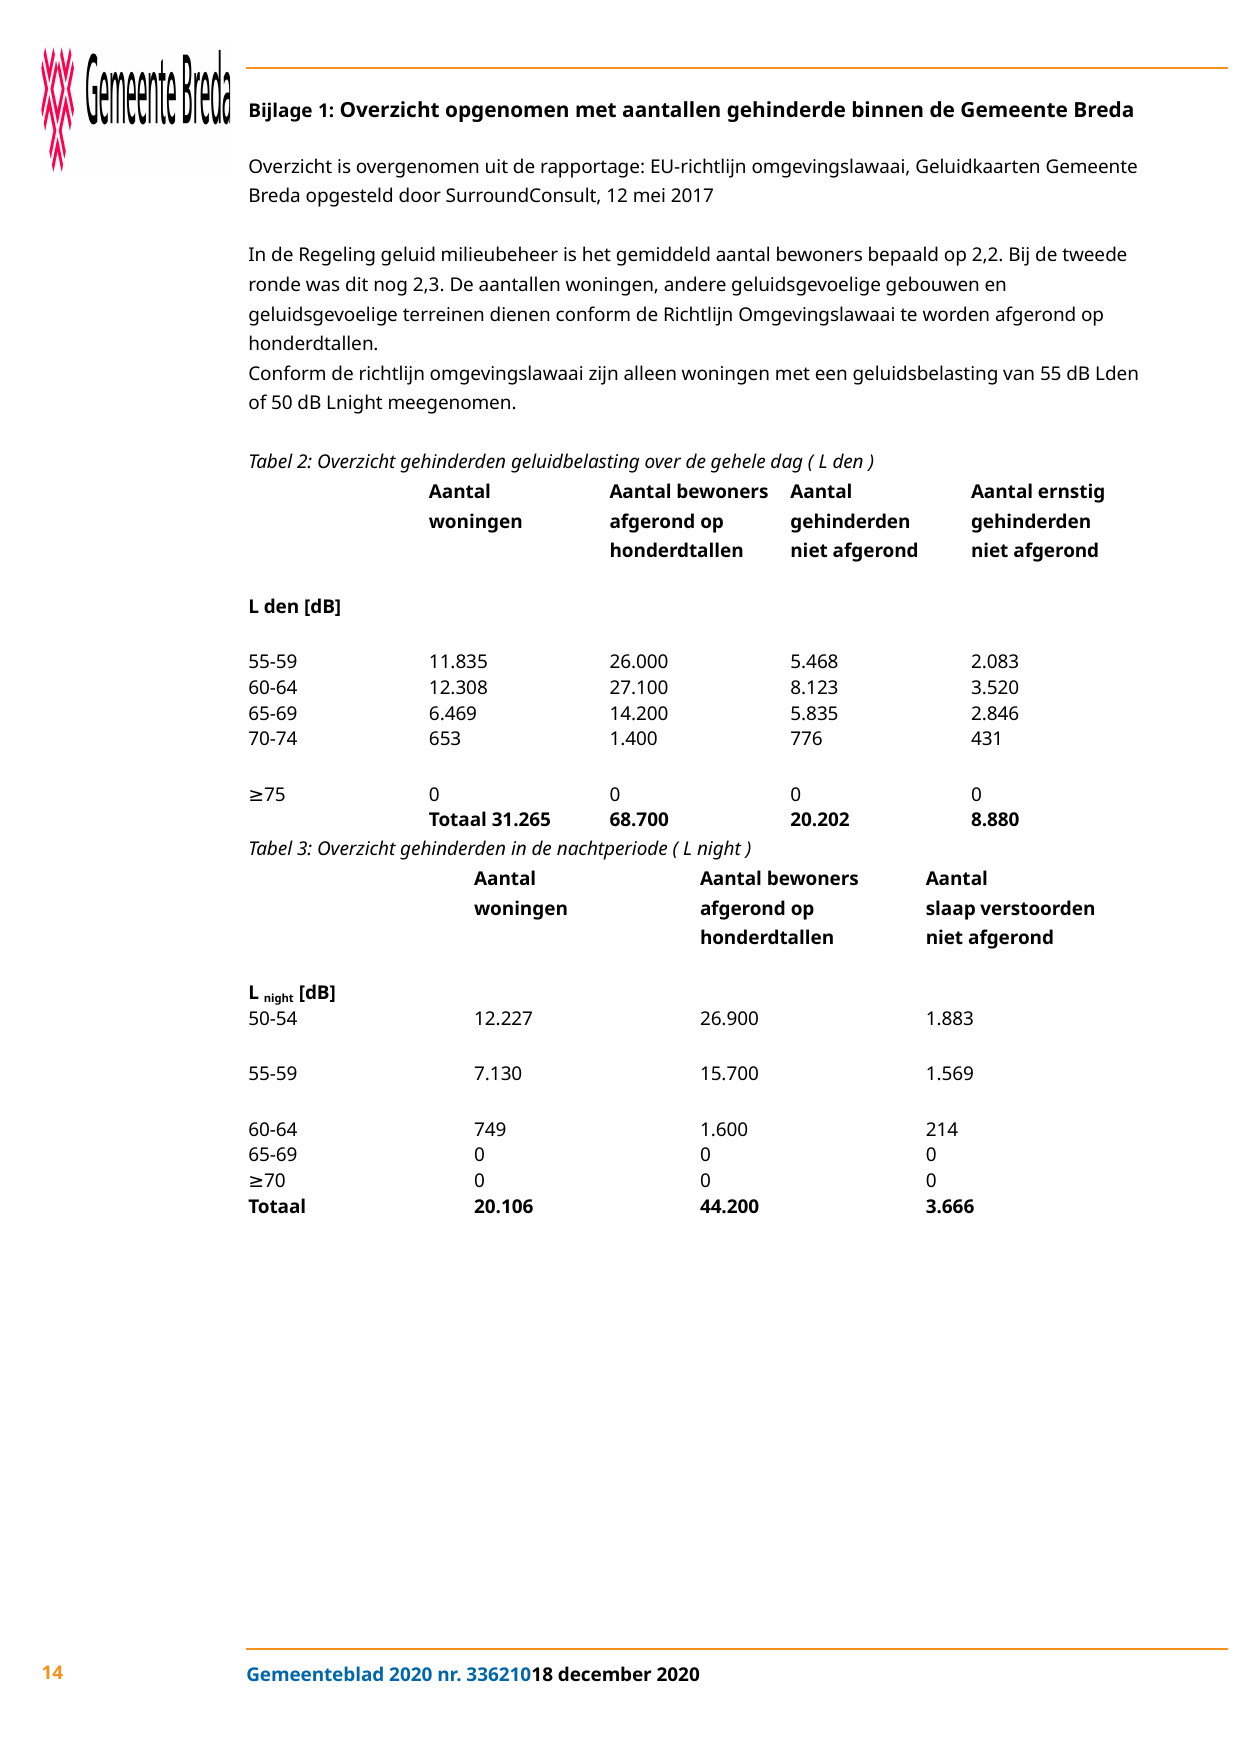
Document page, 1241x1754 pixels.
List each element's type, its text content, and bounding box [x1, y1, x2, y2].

table_cell 26.900 [700, 1005, 926, 1061]
table_cell [700, 980, 926, 1005]
table_header Aantal bewoners afgerond op honderdtallen [700, 865, 926, 979]
table_cell 1.600 [700, 1116, 926, 1142]
table_cell 2.083 [971, 648, 1152, 674]
table_cell ≥75 [248, 781, 429, 806]
table_cell 7.130 [474, 1061, 700, 1116]
table_header [248, 479, 429, 593]
table_cell 0 [700, 1168, 926, 1193]
table_cell 55-59 [248, 1061, 474, 1116]
table_cell 11.835 [429, 648, 609, 674]
table_cell 8.880 [971, 806, 1152, 832]
table_cell 27.100 [609, 674, 790, 700]
table_cell 55-59 [248, 648, 429, 674]
table_cell 0 [429, 781, 609, 806]
text Conform de richtlijn omgevingslawaai zijn alleen woningen met een geluidsbelasting van 55 dB Lden of 50 dB Lnight meegenomen. [248, 360, 1152, 415]
table_header Aantal woningen [474, 865, 700, 979]
table_cell 6.469 [429, 700, 609, 725]
table_cell 70-74 [248, 725, 429, 781]
table_cell ≥70 [248, 1168, 474, 1193]
table_cell 214 [926, 1116, 1152, 1142]
table_cell [474, 980, 700, 1005]
table_cell 8.123 [790, 674, 971, 700]
table_cell 20.106 [474, 1193, 700, 1219]
table_cell [609, 593, 790, 648]
table_cell Totaal 31.265 [429, 806, 609, 832]
table_cell 2.846 [971, 700, 1152, 725]
table_cell 0 [971, 781, 1152, 806]
table_cell [926, 980, 1152, 1005]
table_cell 5.835 [790, 700, 971, 725]
table_cell Totaal [248, 1193, 474, 1219]
table_cell 0 [926, 1168, 1152, 1193]
table_cell [429, 593, 609, 648]
table_cell 0 [609, 781, 790, 806]
table_cell 1.883 [926, 1005, 1152, 1061]
table_cell 5.468 [790, 648, 971, 674]
text Tabel 2: Overzicht gehinderden geluidbelasting over de gehele dag ( L den ) [248, 449, 1152, 474]
table_cell 44.200 [700, 1193, 926, 1219]
table_cell 65-69 [248, 700, 429, 725]
table_cell 1.569 [926, 1061, 1152, 1116]
table_cell 0 [700, 1142, 926, 1167]
text Overzicht is overgenomen uit de rapportage: EU-richtlijn omgevingslawaai, Geluidkaarten Gemeente Breda opgesteld door SurroundConsult, 12 mei 2017 [248, 153, 1152, 208]
table_cell 3.666 [926, 1193, 1152, 1219]
table_header Aantal slaap verstoorden niet afgerond [926, 865, 1152, 979]
table_cell 12.227 [474, 1005, 700, 1061]
table_cell 14.200 [609, 700, 790, 725]
table_cell 60-64 [248, 1116, 474, 1142]
table_cell 749 [474, 1116, 700, 1142]
table_cell 3.520 [971, 674, 1152, 700]
table_cell 15.700 [700, 1061, 926, 1116]
text In de Regeling geluid milieubeheer is het gemiddeld aantal bewoners bepaald op 2,2. Bij de tweede ronde was dit nog 2,3. De aantallen woningen, andere geluidsgevoelige gebouwen en geluidsgevoelige terreinen dienen conform de Richtlijn Omgevingslawaai te worden afgerond op honderdtallen. [248, 242, 1152, 356]
table_cell 65-69 [248, 1142, 474, 1167]
table_cell 0 [474, 1168, 700, 1193]
table_cell 1.400 [609, 725, 790, 781]
table_cell [971, 593, 1152, 648]
table_header Aantal bewoners afgerond op honderdtallen [609, 479, 790, 593]
table_cell 68.700 [609, 806, 790, 832]
table_cell 20.202 [790, 806, 971, 832]
table_cell 50-54 [248, 1005, 474, 1061]
table_cell [790, 593, 971, 648]
picture [41, 47, 231, 172]
table_cell 431 [971, 725, 1152, 781]
table_header Aantal gehinderden niet afgerond [790, 479, 971, 593]
table_cell 653 [429, 725, 609, 781]
table_cell 26.000 [609, 648, 790, 674]
table_cell 60-64 [248, 674, 429, 700]
table_cell L night [dB] [248, 980, 474, 1005]
table_cell [248, 806, 429, 832]
table_cell 12.308 [429, 674, 609, 700]
text Tabel 3: Overzicht gehinderden in de nachtperiode ( L night ) [248, 835, 1152, 861]
table_header Aantal ernstig gehinderden niet afgerond [971, 479, 1152, 593]
table_cell 0 [474, 1142, 700, 1167]
table_cell 776 [790, 725, 971, 781]
table_cell L den [dB] [248, 593, 429, 648]
table_cell 0 [926, 1142, 1152, 1167]
text Bijlage 1: Overzicht opgenomen met aantallen gehinderde binnen de Gemeente Breda [248, 95, 1152, 123]
table_cell 0 [790, 781, 971, 806]
table_header Aantal woningen [429, 479, 609, 593]
table_header [248, 865, 474, 979]
